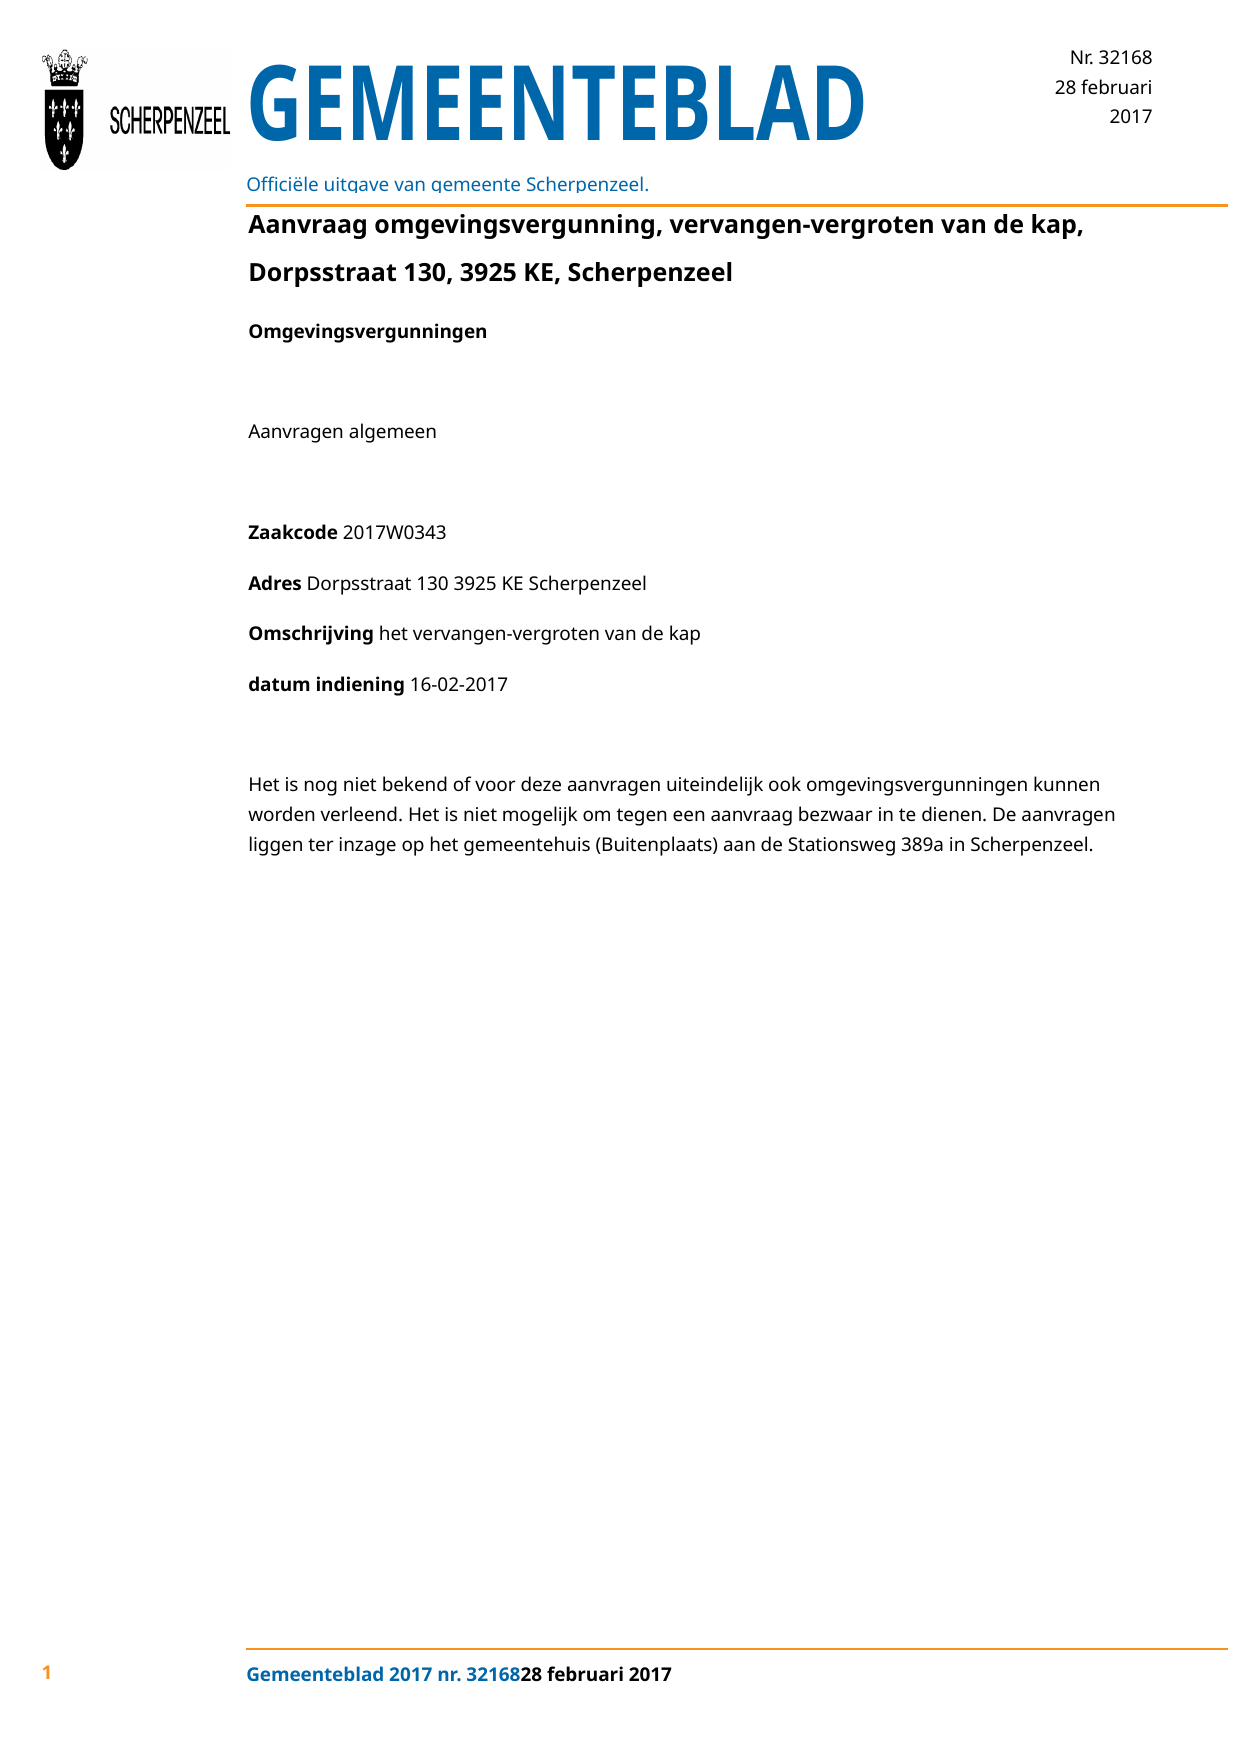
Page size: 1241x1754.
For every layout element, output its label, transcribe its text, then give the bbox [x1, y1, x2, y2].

text Adres Dorpsstraat 130 3925 KE Scherpenzeel [248, 570, 1152, 596]
text Aanvragen algemeen [248, 419, 1152, 444]
text Zaakcode 2017W0343 [248, 519, 1152, 545]
text Omschrijving het vervangen-vergroten van de kap [248, 620, 1152, 646]
text Het is nog niet bekend of voor deze aanvragen uiteindelijk ook omgevingsvergunningen kunnen worden verleend. Het is niet mogelijk om tegen een aanvraag bezwaar in te dienen. De aanvragen liggen ter inzage op het gemeentehuis (Buitenplaats) aan de Stationsweg 389a in Scherpenzeel. [248, 772, 1152, 857]
text Aanvraag omgevingsvergunning, vervangen-vergroten van de kap, Dorpsstraat 130, 3925 KE, Scherpenzeel [248, 207, 1152, 288]
picture [41, 47, 231, 172]
text datum indiening 16-02-2017 [248, 671, 1152, 697]
text Omgevingsvergunningen [248, 318, 1152, 344]
